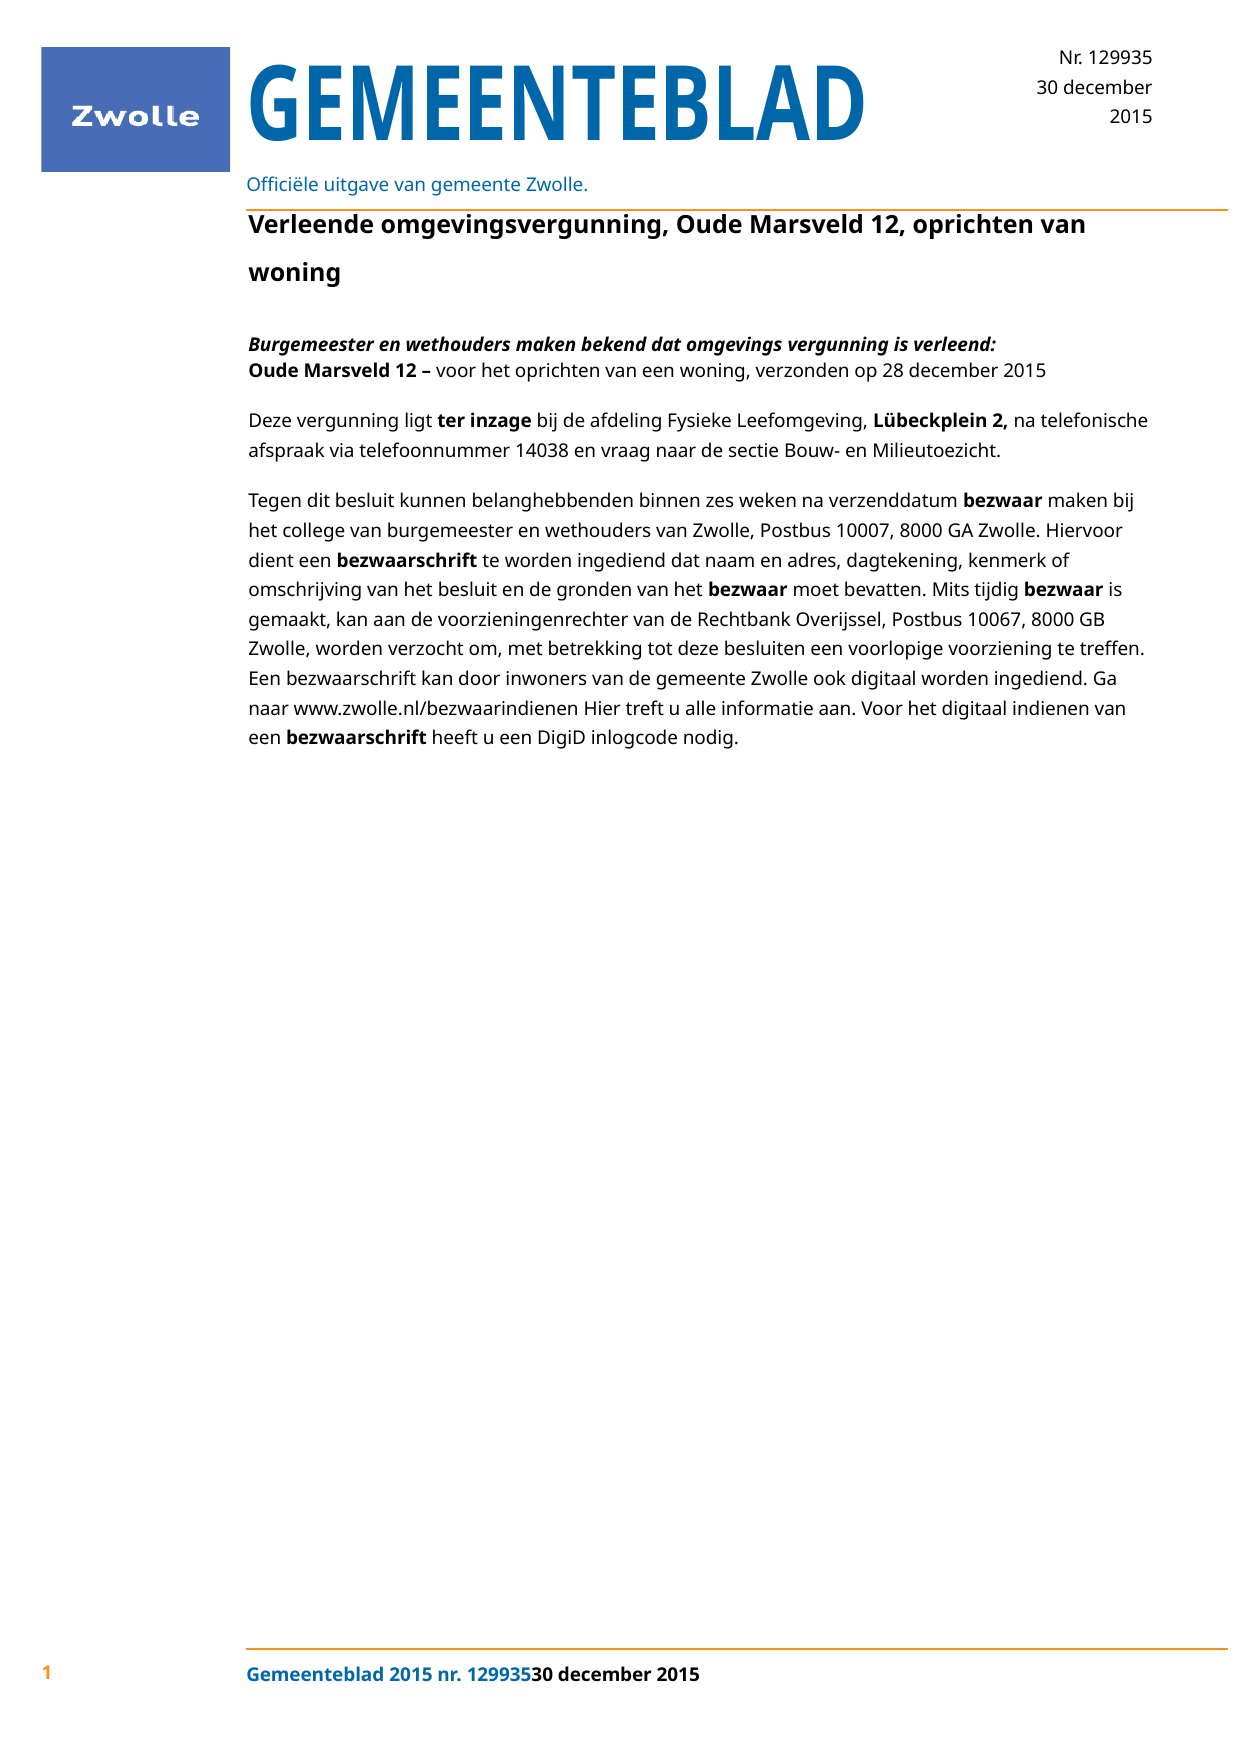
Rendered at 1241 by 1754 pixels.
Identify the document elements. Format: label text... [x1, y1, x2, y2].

text Oude Marsveld 12 – voor het oprichten van een woning, verzonden op 28 december 2015 [248, 357, 1152, 383]
text Verleende omgevingsvergunning, Oude Marsveld 12, oprichten van woning [248, 211, 1152, 288]
text Deze vergunning ligt ter inzage bij de afdeling Fysieke Leefomgeving, Lübeckplein 2, na telefonische afspraak via telefoonnummer 14038 en vraag naar de sectie Bouw- en Milieutoezicht. [248, 408, 1152, 463]
text Tegen dit besluit kunnen belanghebbenden binnen zes weken na verzenddatum bezwaar maken bij het college van burgemeester en wethouders van Zwolle, Postbus 10007, 8000 GA Zwolle. Hiervoor dient een bezwaarschrift te worden ingediend dat naam en adres, dagtekening, kenmerk of omschrijving van het besluit en de gronden van het bezwaar moet bevatten. Mits tijdig bezwaar is gemaakt, kan aan de voorzieningenrechter van de Rechtbank Overijssel, Postbus 10067, 8000 GB Zwolle, worden verzocht om, met betrekking tot deze besluiten een voorlopige voorziening te treffen. Een bezwaarschrift kan door inwoners van de gemeente Zwolle ook digitaal worden ingediend. Ga naar www.zwolle.nl/bezwaarindienen Hier treft u alle informatie aan. Voor het digitaal indienen van een bezwaarschrift heeft u een DigiD inlogcode nodig. [248, 488, 1152, 750]
picture [41, 47, 231, 172]
text Burgemeester en wethouders maken bekend dat omgevings vergunning is verleend: [248, 331, 1152, 357]
